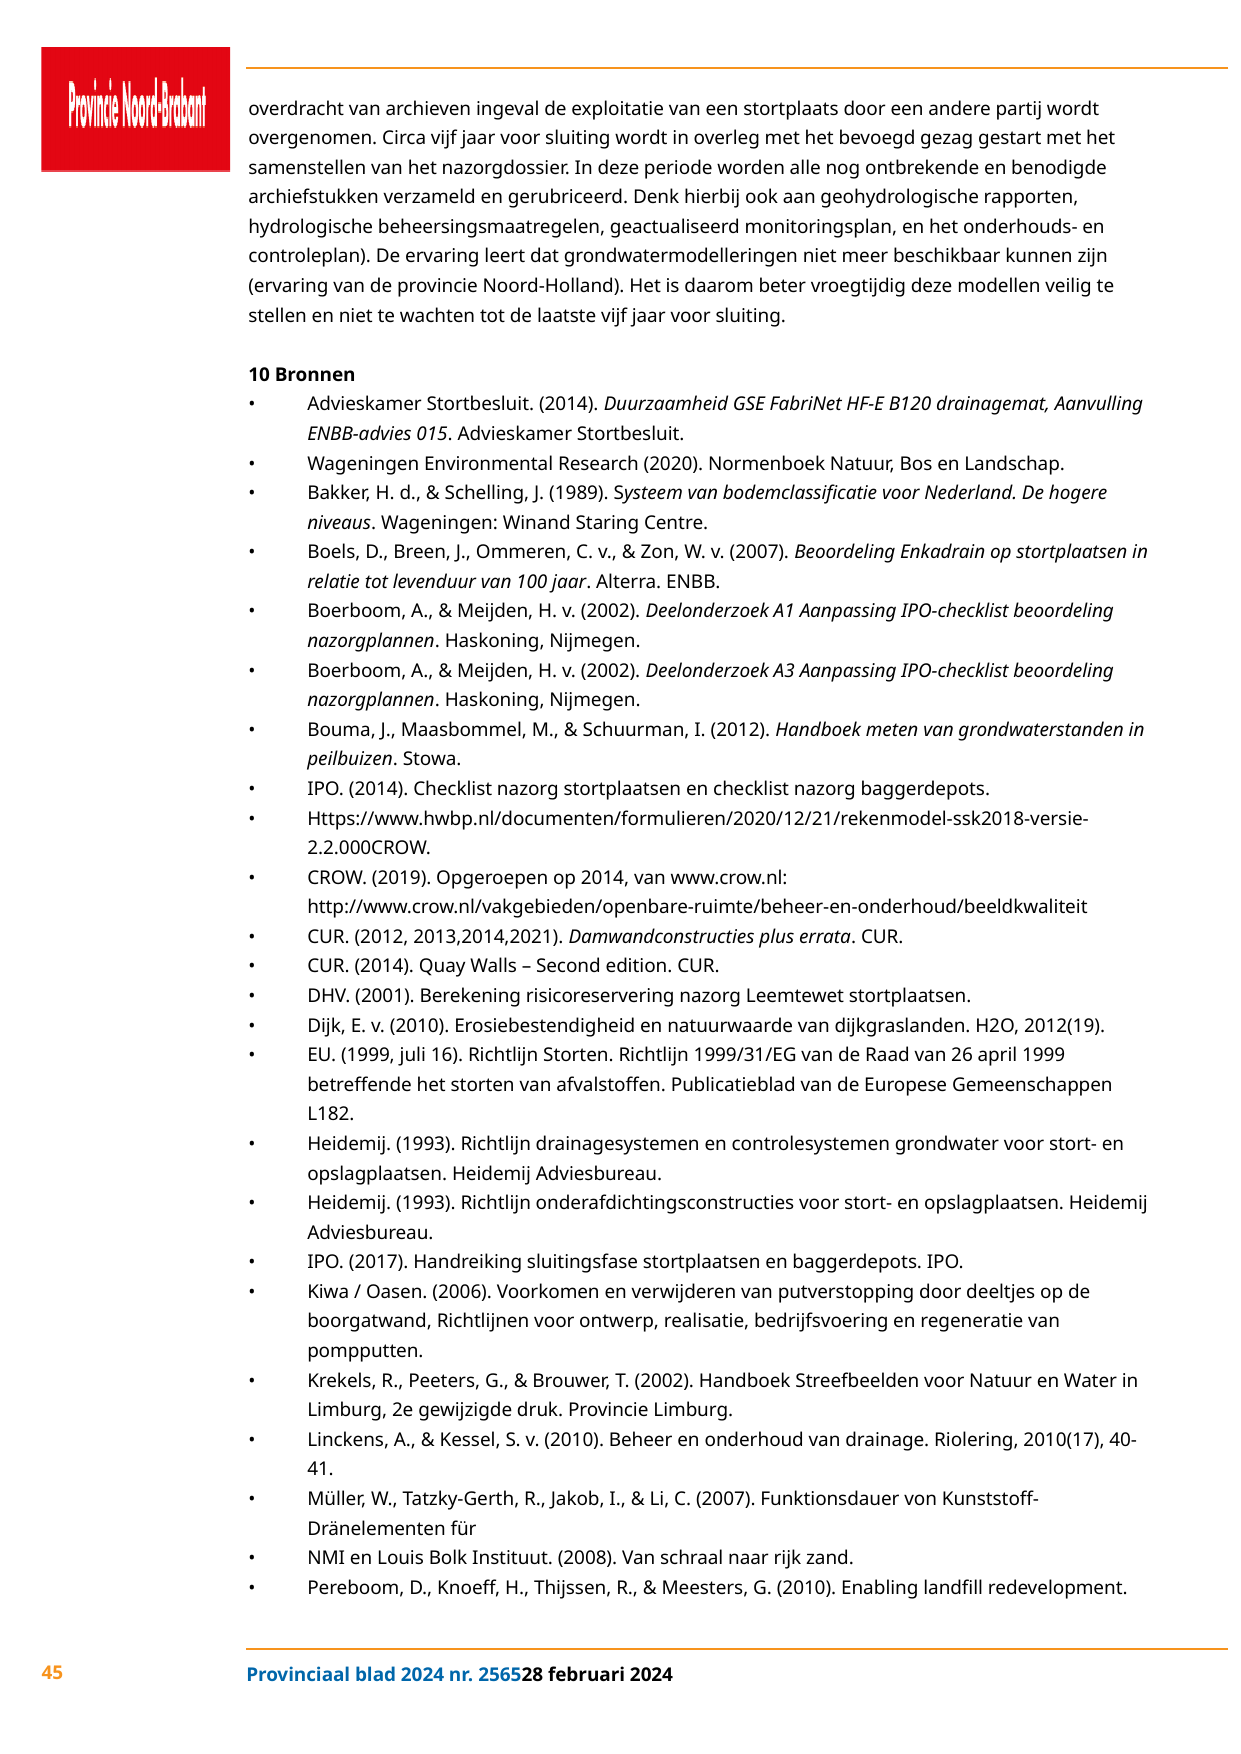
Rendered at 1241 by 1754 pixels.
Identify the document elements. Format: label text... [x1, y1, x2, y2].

list Dijk, E. v. (2010). Erosiebestendigheid en natuurwaarde van dijkgraslanden. H2O, 2012(19). [248, 1012, 1152, 1038]
list Müller, W., Tatzky-Gerth, R., Jakob, I., & Li, C. (2007). Funktionsdauer von Kunststoff-Dränelementen für [248, 1485, 1152, 1541]
list Kiwa / Oasen. (2006). Voorkomen en verwijderen van putverstopping door deeltjes op de boorgatwand, Richtlijnen voor ontwerp, realisatie, bedrijfsvoering en regeneratie van pompputten. [248, 1278, 1152, 1363]
list Linckens, A., & Kessel, S. v. (2010). Beheer en onderhoud van drainage. Riolering, 2010(17), 40-41. [248, 1426, 1152, 1481]
text 10 Bronnen [248, 361, 1152, 387]
list Bakker, H. d., & Schelling, J. (1989). Systeem van bodemclassificatie voor Nederland. De hogere niveaus. Wageningen: Winand Staring Centre. [248, 479, 1152, 535]
list Krekels, R., Peeters, G., & Brouwer, T. (2002). Handboek Streefbeelden voor Natuur en Water in Limburg, 2e gewijzigde druk. Provincie Limburg. [248, 1367, 1152, 1422]
list EU. (1999, juli 16). Richtlijn Storten. Richtlijn 1999/31/EG van de Raad van 26 april 1999 betreffende het storten van afvalstoffen. Publicatieblad van de Europese Gemeenschappen L182. [248, 1041, 1152, 1126]
list Advieskamer Stortbesluit. (2014). Duurzaamheid GSE FabriNet HF-E B120 drainagemat, Aanvulling ENBB-advies 015. Advieskamer Stortbesluit. [248, 391, 1152, 446]
list IPO. (2017). Handreiking sluitingsfase stortplaatsen en baggerdepots. IPO. [248, 1248, 1152, 1274]
list Boels, D., Breen, J., Ommeren, C. v., & Zon, W. v. (2007). Beoordeling Enkadrain op stortplaatsen in relatie tot levenduur van 100 jaar. Alterra. ENBB. [248, 538, 1152, 594]
list Https://www.hwbp.nl/documenten/formulieren/2020/12/21/rekenmodel-ssk2018-versie-2.2.000CROW. [248, 805, 1152, 860]
picture [41, 47, 231, 172]
list Boerboom, A., & Meijden, H. v. (2002). Deelonderzoek A3 Aanpassing IPO-checklist beoordeling nazorgplannen. Haskoning, Nijmegen. [248, 657, 1152, 712]
list CUR. (2012, 2013,2014,2021). Damwandconstructies plus errata. CUR. [248, 923, 1152, 949]
list DHV. (2001). Berekening risicoreservering nazorg Leemtewet stortplaatsen. [248, 982, 1152, 1008]
list Heidemij. (1993). Richtlijn onderafdichtingsconstructies voor stort- en opslagplaatsen. Heidemij Adviesbureau. [248, 1189, 1152, 1245]
list Pereboom, D., Knoeff, H., Thijssen, R., & Meesters, G. (2010). Enabling landfill redevelopment. [248, 1574, 1152, 1600]
list Heidemij. (1993). Richtlijn drainagesystemen en controlesystemen grondwater voor stort- en opslagplaatsen. Heidemij Adviesbureau. [248, 1130, 1152, 1186]
list CUR. (2014). Quay Walls – Second edition. CUR. [248, 953, 1152, 978]
list IPO. (2014). Checklist nazorg stortplaatsen en checklist nazorg baggerdepots. [248, 775, 1152, 801]
list NMI en Louis Bolk Instituut. (2008). Van schraal naar rijk zand. [248, 1544, 1152, 1570]
text overdracht van archieven ingeval de exploitatie van een stortplaats door een andere partij wordt overgenomen. Circa vijf jaar voor sluiting wordt in overleg met het bevoegd gezag gestart met het samenstellen van het nazorgdossier. In deze periode worden alle nog ontbrekende en benodigde archiefstukken verzameld en gerubriceerd. Denk hierbij ook aan geohydrologische rapporten, hydrologische beheersingsmaatregelen, geactualiseerd monitoringsplan, en het onderhouds- en controleplan). De ervaring leert dat grondwatermodelleringen niet meer beschikbaar kunnen zijn (ervaring van de provincie Noord-Holland). Het is daarom beter vroegtijdig deze modellen veilig te stellen en niet te wachten tot de laatste vijf jaar voor sluiting. [248, 95, 1152, 328]
list Bouma, J., Maasbommel, M., & Schuurman, I. (2012). Handboek meten van grondwaterstanden in peilbuizen. Stowa. [248, 716, 1152, 771]
list Boerboom, A., & Meijden, H. v. (2002). Deelonderzoek A1 Aanpassing IPO-checklist beoordeling nazorgplannen. Haskoning, Nijmegen. [248, 598, 1152, 653]
list Wageningen Environmental Research (2020). Normenboek Natuur, Bos en Landschap. [248, 450, 1152, 476]
list CROW. (2019). Opgeroepen op 2014, van www.crow.nl: http://www.crow.nl/vakgebieden/openbare-ruimte/beheer-en-onderhoud/beeldkwaliteit [248, 864, 1152, 919]
